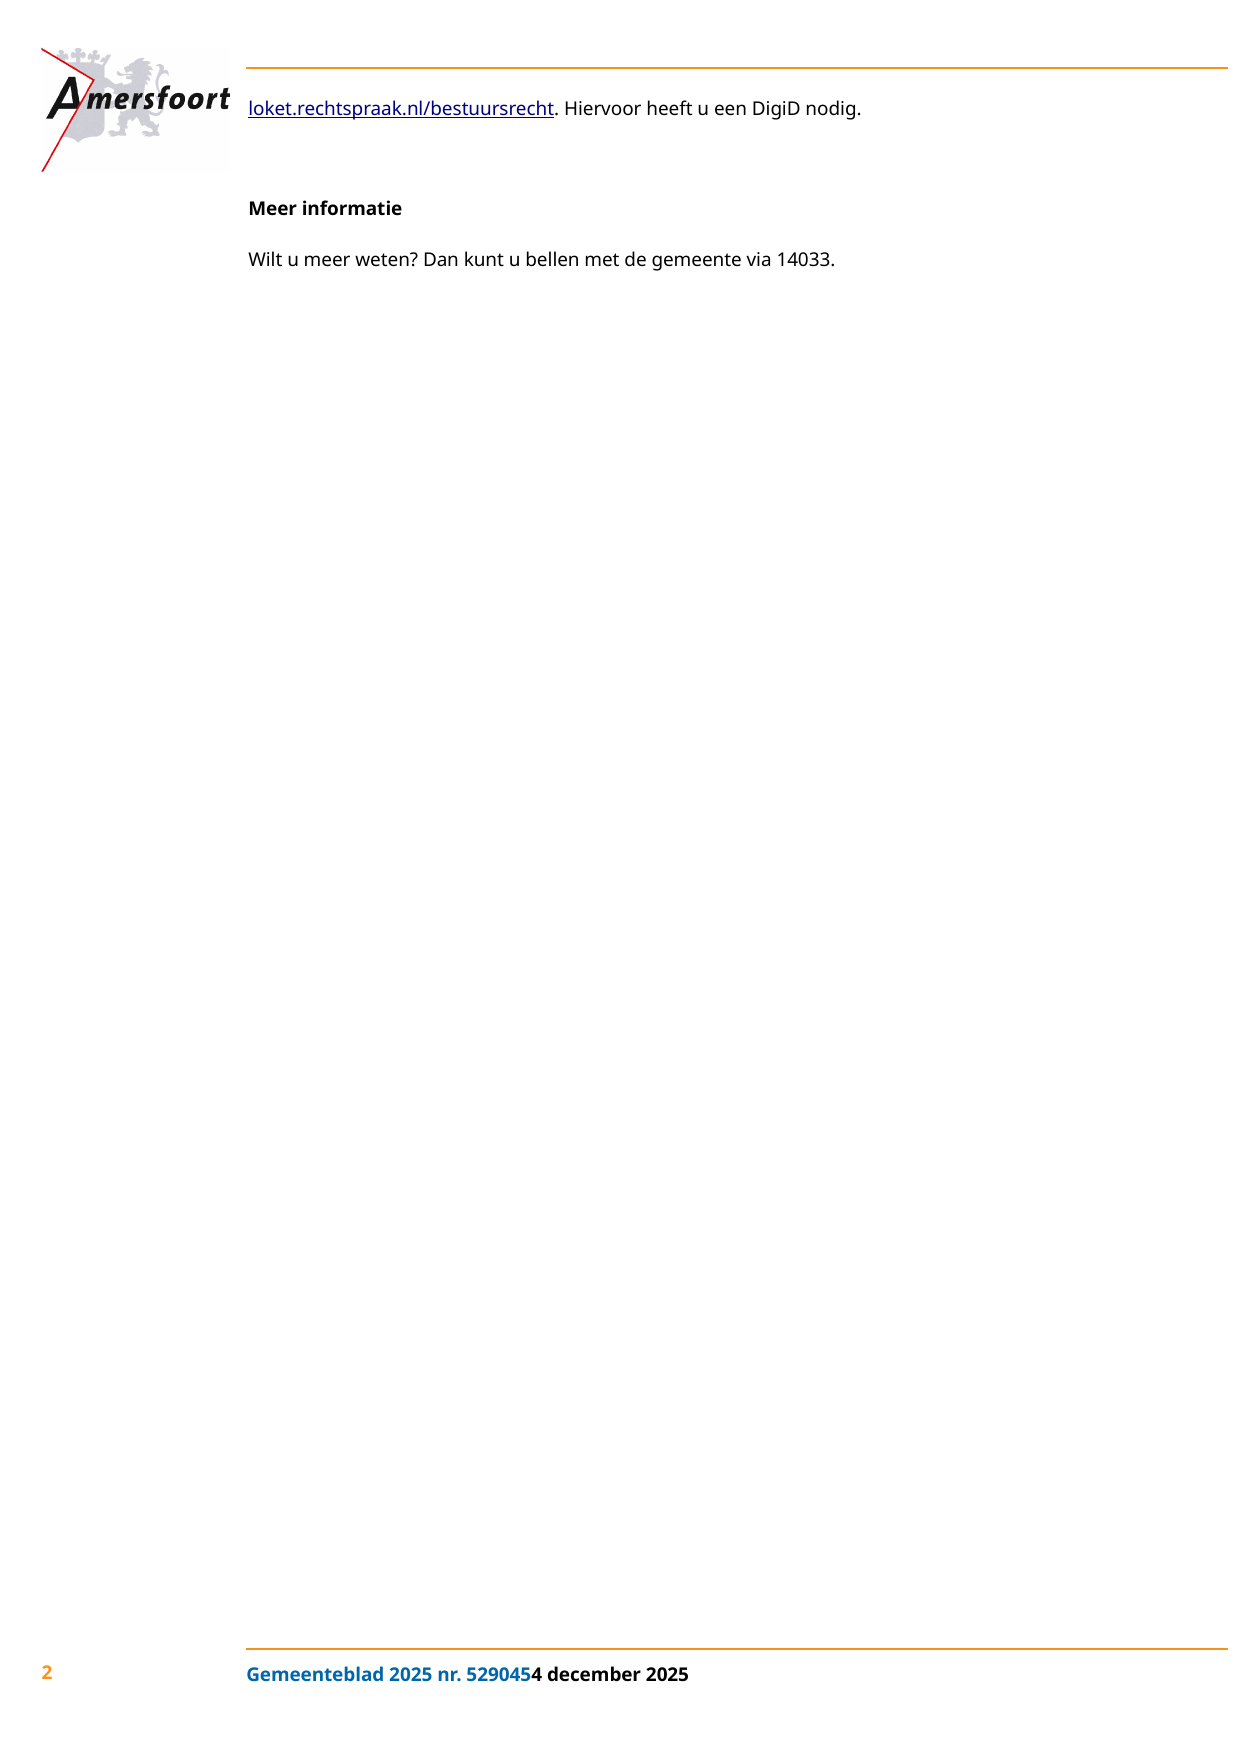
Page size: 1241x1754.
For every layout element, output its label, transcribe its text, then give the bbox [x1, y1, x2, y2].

picture [41, 47, 231, 172]
text loket.rechtspraak.nl/bestuursrecht. Hiervoor heeft u een DigiD nodig. [248, 95, 1152, 121]
text Wilt u meer weten? Dan kunt u bellen met de gemeente via 14033. [248, 246, 1152, 272]
text Meer informatie [248, 196, 1152, 221]
